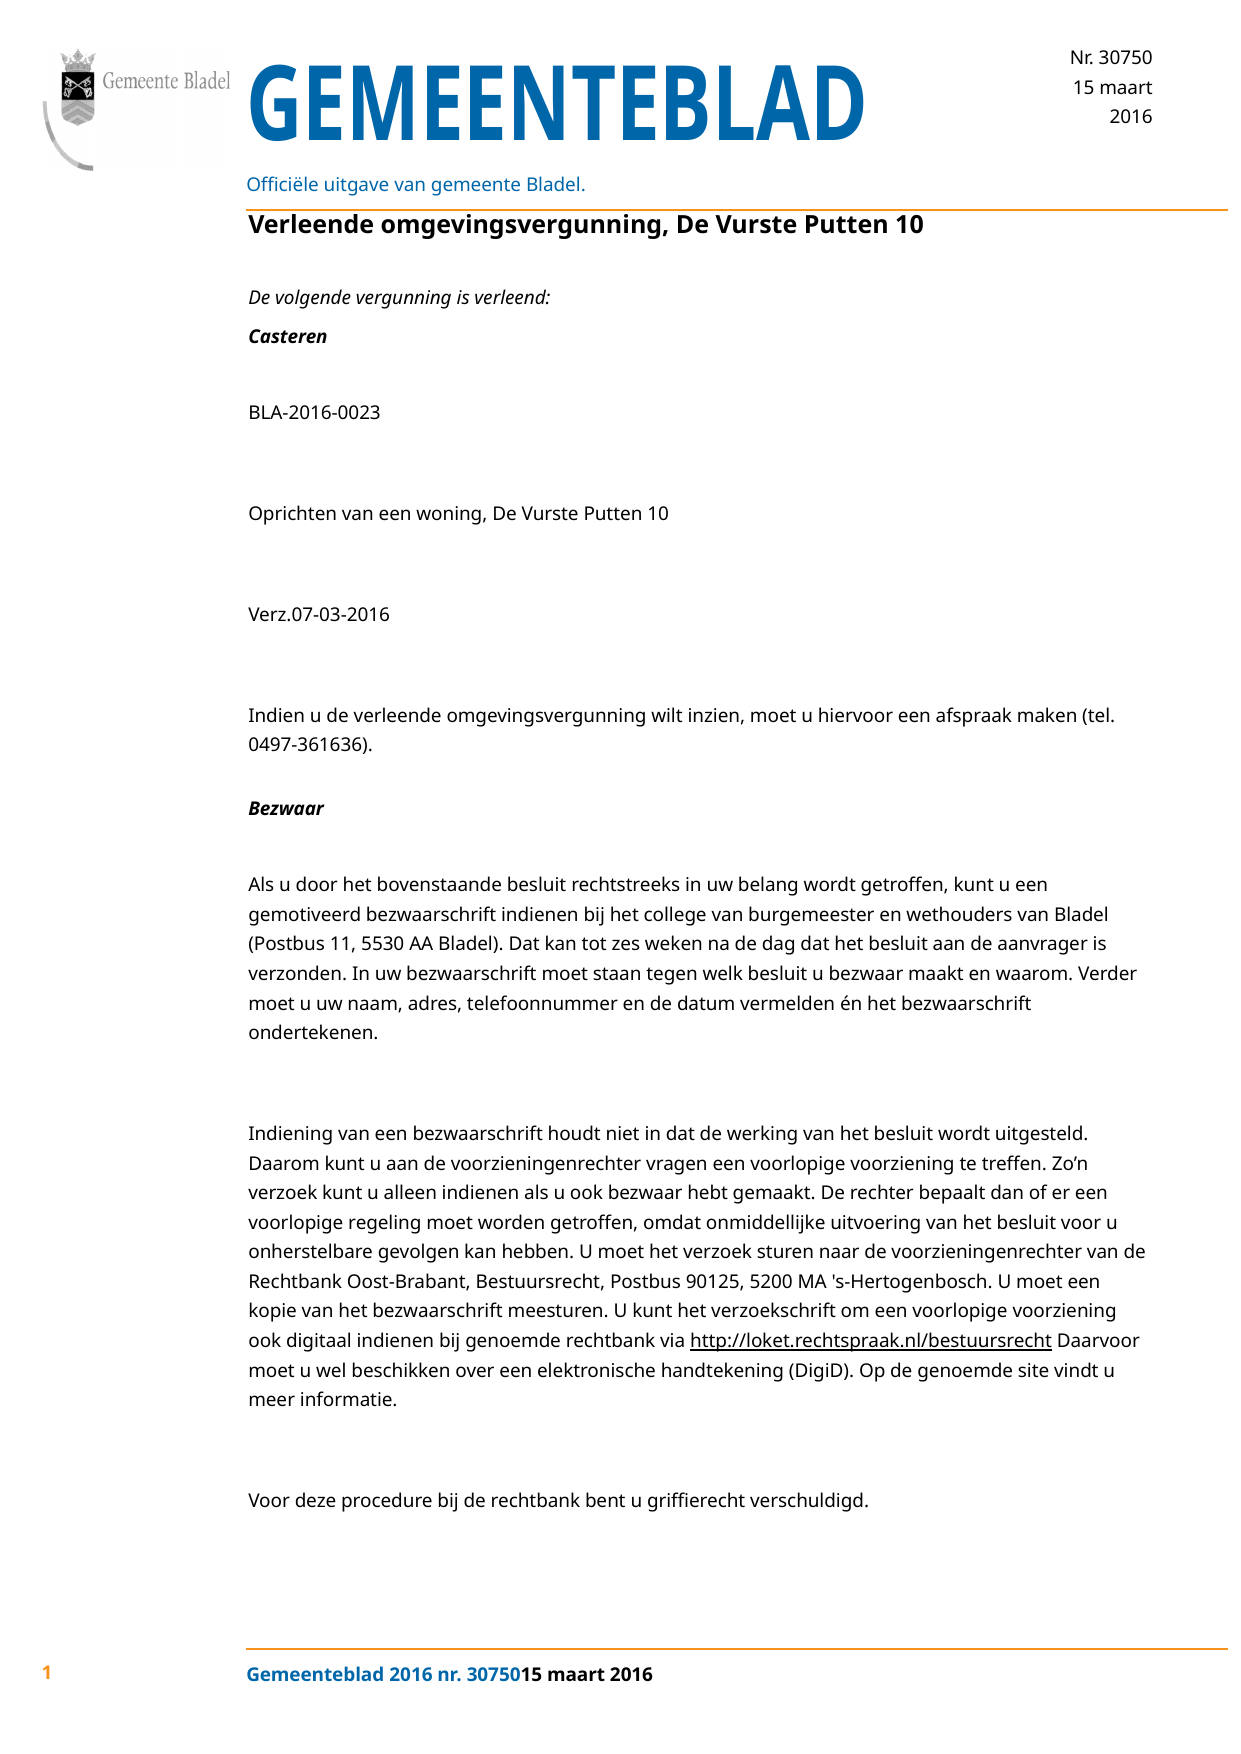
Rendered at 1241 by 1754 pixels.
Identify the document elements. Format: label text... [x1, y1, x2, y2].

text BLA-2016-0023 [248, 399, 1152, 425]
text Verleende omgevingsvergunning, De Vurste Putten 10 [248, 211, 1152, 241]
text Indiening van een bezwaarschrift houdt niet in dat de werking van het besluit wordt uitgesteld. Daarom kunt u aan de voorzieningenrechter vragen een voorlopige voorziening te treffen. Zo’n verzoek kunt u alleen indienen als u ook bezwaar hebt gemaakt. De rechter bepaalt dan of er een voorlopige regeling moet worden getroffen, omdat onmiddellijke uitvoering van het besluit voor u onherstelbare gevolgen kan hebben. U moet het verzoek sturen naar de voorzieningenrechter van de Rechtbank Oost-Brabant, Bestuursrecht, Postbus 90125, 5200 MA 's-Hertogenbosch. U moet een kopie van het bezwaarschrift meesturen. U kunt het verzoekschrift om een voorlopige voorziening ook digitaal indienen bij genoemde rechtbank via http://loket.rechtspraak.nl/bestuursrecht Daarvoor moet u wel beschikken over een elektronische handtekening (DigiD). Op de genoemde site vindt u meer informatie. [248, 1120, 1152, 1412]
text Indien u de verleende omgevingsvergunning wilt inzien, moet u hiervoor een afspraak maken (tel. 0497-361636). [248, 702, 1152, 757]
picture [41, 47, 231, 172]
text Bezwaar [248, 795, 1152, 821]
text Oprichten van een woning, De Vurste Putten 10 [248, 500, 1152, 526]
text Als u door het bovenstaande besluit rechtstreeks in uw belang wordt getroffen, kunt u een gemotiveerd bezwaarschrift indienen bij het college van burgemeester en wethouders van Bladel (Postbus 11, 5530 AA Bladel). Dat kan tot zes weken na de dag dat het besluit aan de aanvrager is verzonden. In uw bezwaarschrift moet staan tegen welk besluit u bezwaar maakt en waarom. Verder moet u uw naam, adres, telefoonnummer en de datum vermelden én het bezwaarschrift ondertekenen. [248, 871, 1152, 1045]
text Casteren [248, 323, 1152, 349]
text Verz.07-03-2016 [248, 601, 1152, 627]
text De volgende vergunning is verleend: [248, 284, 1152, 309]
text Voor deze procedure bij de rechtbank bent u griffierecht verschuldigd. [248, 1487, 1152, 1513]
